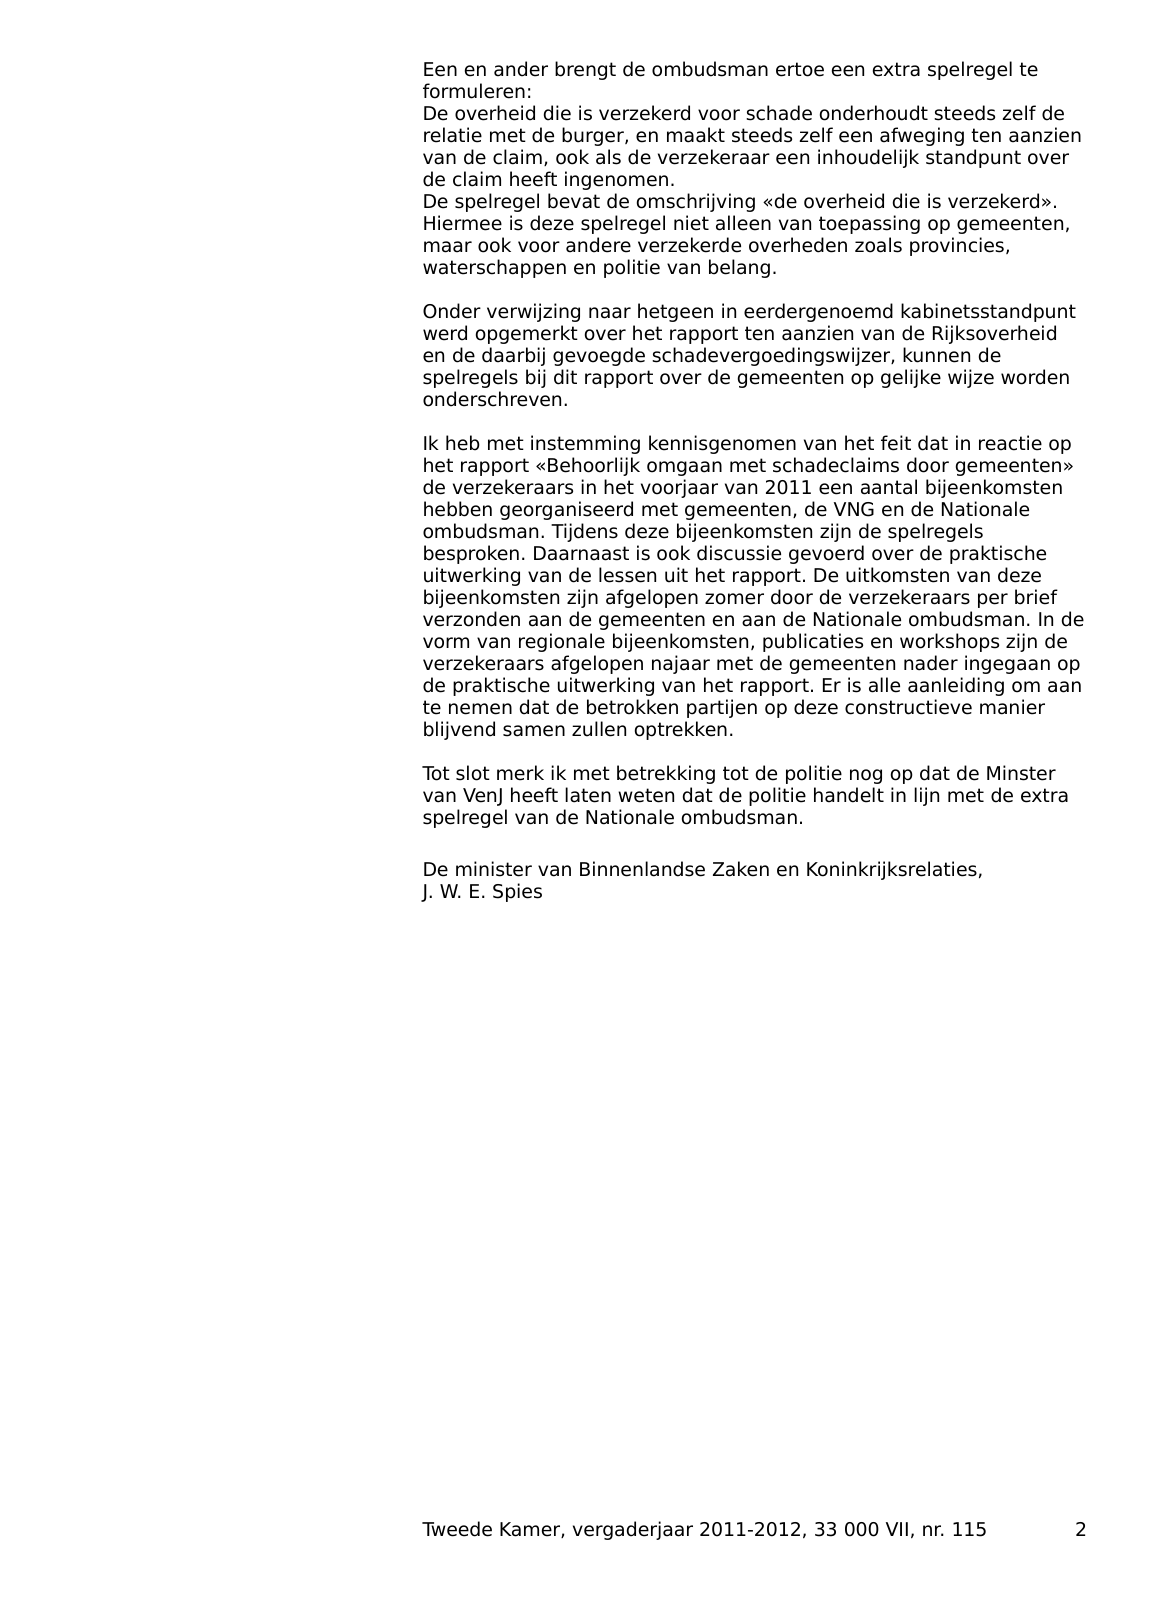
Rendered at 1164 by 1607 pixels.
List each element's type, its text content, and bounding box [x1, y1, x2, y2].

text De overheid die is verzekerd voor schade onderhoudt steeds zelf de relatie met de burger, en maakt steeds zelf een afweging ten aanzien van de claim, ook als de verzekeraar een inhoudelijk standpunt over de claim heeft ingenomen. [422, 103, 1087, 191]
text Onder verwijzing naar hetgeen in eerdergenoemd kabinetsstandpunt werd opgemerkt over het rapport ten aanzien van de Rijksoverheid en de daarbij gevoegde schadevergoedingswijzer, kunnen de spelregels bij dit rapport over de gemeenten op gelijke wijze worden onderschreven. [422, 301, 1087, 411]
text De spelregel bevat de omschrijving «de overheid die is verzekerd». Hiermee is deze spelregel niet alleen van toepassing op gemeenten, maar ook voor andere verzekerde overheden zoals provincies, waterschappen en politie van belang. [422, 191, 1087, 279]
text Ik heb met instemming kennisgenomen van het feit dat in reactie op het rapport «Behoorlijk omgaan met schadeclaims door gemeenten» de verzekeraars in het voorjaar van 2011 een aantal bijeenkomsten hebben georganiseerd met gemeenten, de VNG en de Nationale ombudsman. Tijdens deze bijeenkomsten zijn de spelregels besproken. Daarnaast is ook discussie gevoerd over de praktische uitwerking van de lessen uit het rapport. De uitkomsten van deze bijeenkomsten zijn afgelopen zomer door de verzekeraars per brief verzonden aan de gemeenten en aan de Nationale ombudsman. In de vorm van regionale bijeenkomsten, publicaties en workshops zijn de verzekeraars afgelopen najaar met de gemeenten nader ingegaan op de praktische uitwerking van het rapport. Er is alle aanleiding om aan te nemen dat de betrokken partijen op deze constructieve manier blijvend samen zullen optrekken. [422, 433, 1087, 741]
text De minister van Binnenlandse Zaken en Koninkrijksrelaties, J. W. E. Spies [422, 859, 1087, 903]
text Een en ander brengt de ombudsman ertoe een extra spelregel te formuleren: [422, 59, 1087, 103]
text Tot slot merk ik met betrekking tot de politie nog op dat de Minster van VenJ heeft laten weten dat de politie handelt in lijn met de extra spelregel van de Nationale ombudsman. [422, 763, 1087, 829]
